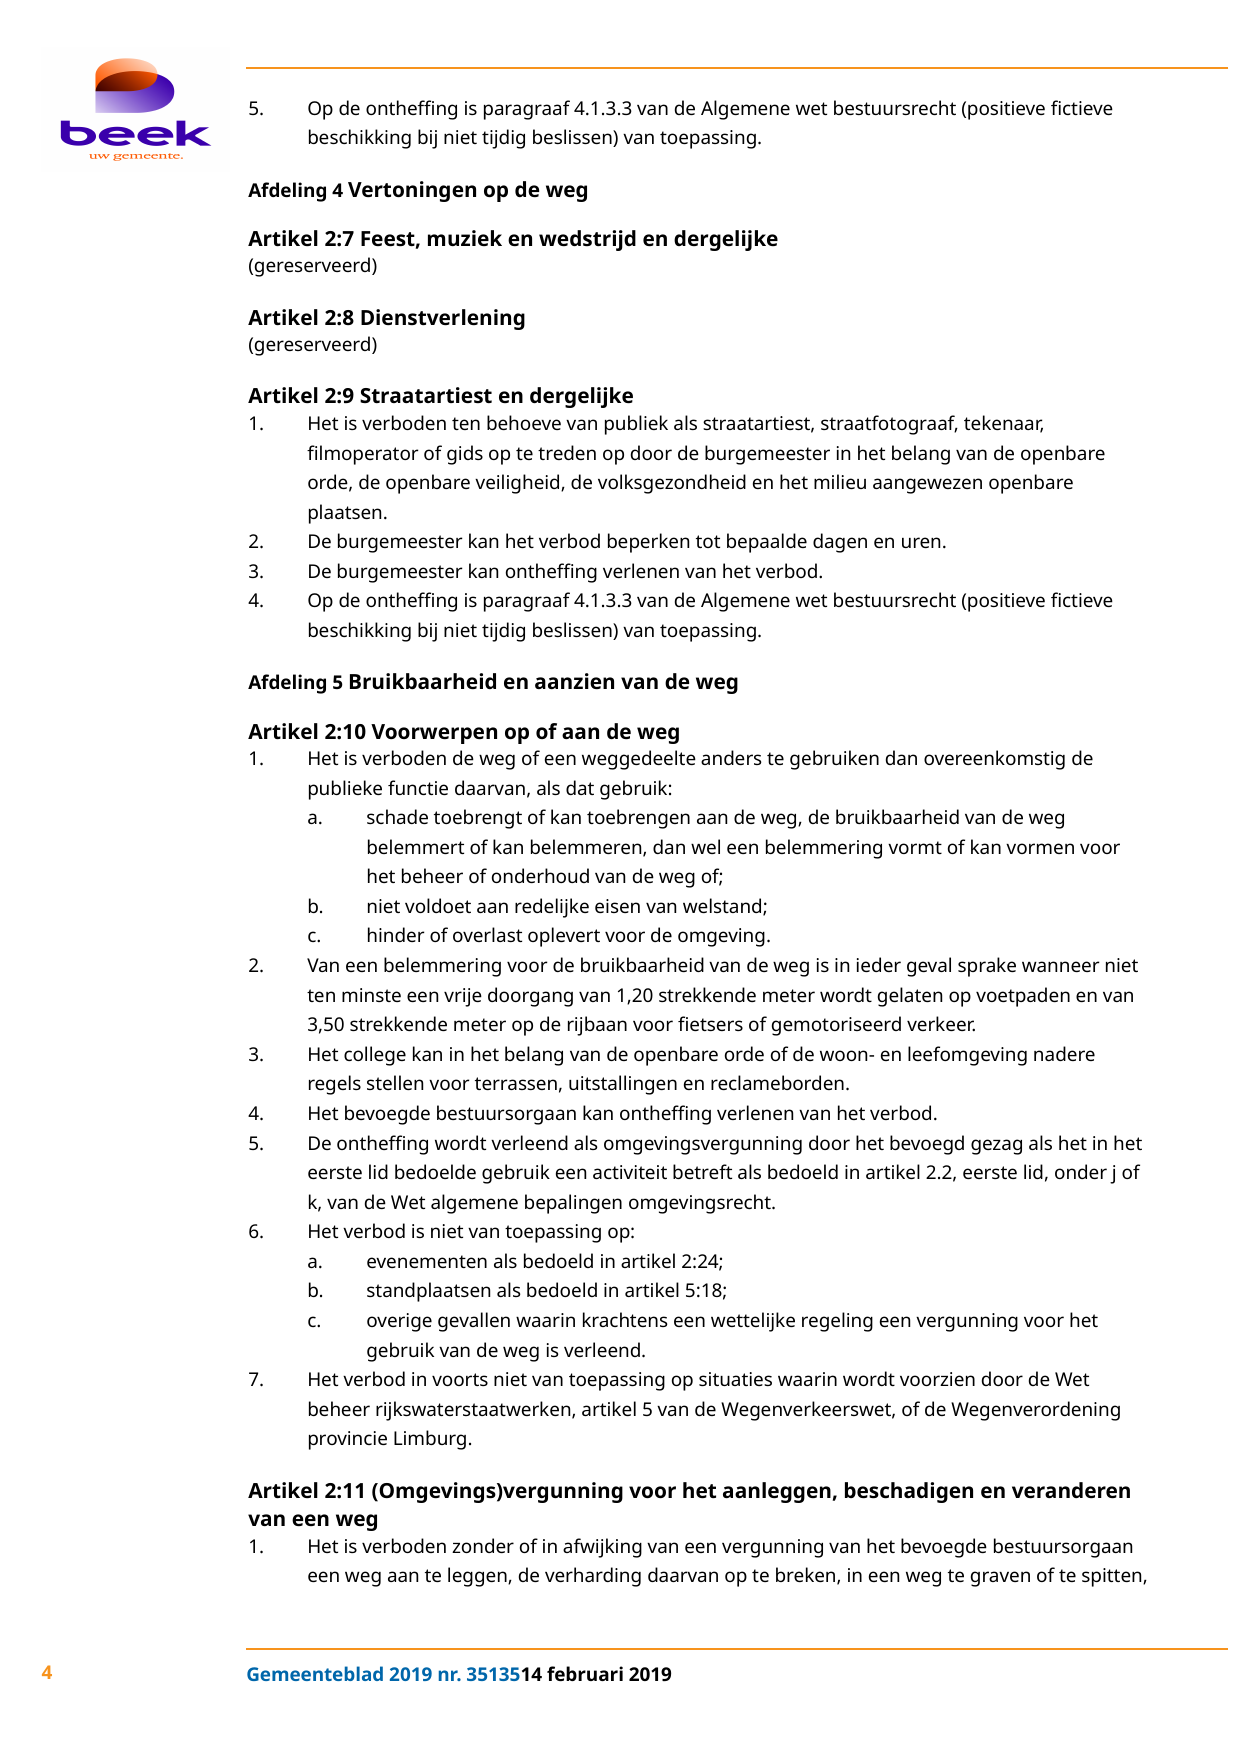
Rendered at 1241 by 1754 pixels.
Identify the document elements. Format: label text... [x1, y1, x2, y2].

text Artikel 2:7 Feest, muziek en wedstrijd en dergelijke [248, 224, 1152, 252]
list De ontheffing wordt verleend als omgevingsvergunning door het bevoegd gezag als het in het eerste lid bedoelde gebruik een activiteit betreft als bedoeld in artikel 2.2, eerste lid, onder j of k, van de Wet algemene bepalingen omgevingsrecht. [248, 1130, 1152, 1215]
list Het is verboden de weg of een weggedeelte anders te gebruiken dan overeenkomstig de publieke functie daarvan, als dat gebruik: [248, 745, 1152, 801]
text (gereserveerd) [248, 331, 1152, 357]
text Artikel 2:10 Voorwerpen op of aan de weg [248, 717, 1152, 745]
list Het college kan in het belang van de openbare orde of de woon- en leefomgeving nadere regels stellen voor terrassen, uitstallingen en reclameborden. [248, 1041, 1152, 1096]
list De burgemeester kan ontheffing verlenen van het verbod. [248, 558, 1152, 584]
picture [41, 47, 231, 172]
list schade toebrengt of kan toebrengen aan de weg, de bruikbaarheid van de weg belemmert of kan belemmeren, dan wel een belemmering vormt of kan vormen voor het beheer of onderhoud van de weg of; [307, 804, 1152, 889]
text Afdeling 5 Bruikbaarheid en aanzien van de weg [248, 667, 1152, 696]
text (gereserveerd) [248, 252, 1152, 278]
text Artikel 2:9 Straatartiest en dergelijke [248, 382, 1152, 410]
list De burgemeester kan het verbod beperken tot bepaalde dagen en uren. [248, 528, 1152, 554]
list overige gevallen waarin krachtens een wettelijke regeling een vergunning voor het gebruik van de weg is verleend. [307, 1307, 1152, 1363]
text Artikel 2:11 (Omgevings)vergunning voor het aanleggen, beschadigen en veranderen van een weg [248, 1476, 1152, 1533]
list Op de ontheffing is paragraaf 4.1.3.3 van de Algemene wet bestuursrecht (positieve fictieve beschikking bij niet tijdig beslissen) van toepassing. [248, 95, 1152, 150]
list Het verbod in voorts niet van toepassing op situaties waarin wordt voorzien door de Wet beheer rijkswaterstaatwerken, artikel 5 van de Wegenverkeerswet, of de Wegenverordening provincie Limburg. [248, 1366, 1152, 1451]
list Het verbod is niet van toepassing op: [248, 1218, 1152, 1244]
list Het is verboden ten behoeve van publiek als straatartiest, straatfotograaf, tekenaar, filmoperator of gids op te treden op door de burgemeester in het belang van de openbare orde, de openbare veiligheid, de volksgezondheid en het milieu aangewezen openbare plaatsen. [248, 410, 1152, 524]
list Van een belemmering voor de bruikbaarheid van de weg is in ieder geval sprake wanneer niet ten minste een vrije doorgang van 1,20 strekkende meter wordt gelaten op voetpaden en van 3,50 strekkende meter op de rijbaan voor fietsers of gemotoriseerd verkeer. [248, 952, 1152, 1037]
list evenementen als bedoeld in artikel 2:24; [307, 1248, 1152, 1274]
text Afdeling 4 Vertoningen op de weg [248, 175, 1152, 203]
list hinder of overlast oplevert voor de omgeving. [307, 923, 1152, 948]
list standplaatsen als bedoeld in artikel 5:18; [307, 1278, 1152, 1303]
list niet voldoet aan redelijke eisen van welstand; [307, 893, 1152, 919]
list Op de ontheffing is paragraaf 4.1.3.3 van de Algemene wet bestuursrecht (positieve fictieve beschikking bij niet tijdig beslissen) van toepassing. [248, 588, 1152, 643]
text Artikel 2:8 Dienstverlening [248, 303, 1152, 331]
list Het is verboden zonder of in afwijking van een vergunning van het bevoegde bestuursorgaan een weg aan te leggen, de verharding daarvan op te breken, in een weg te graven of te spitten, [248, 1533, 1152, 1588]
list Het bevoegde bestuursorgaan kan ontheffing verlenen van het verbod. [248, 1100, 1152, 1126]
